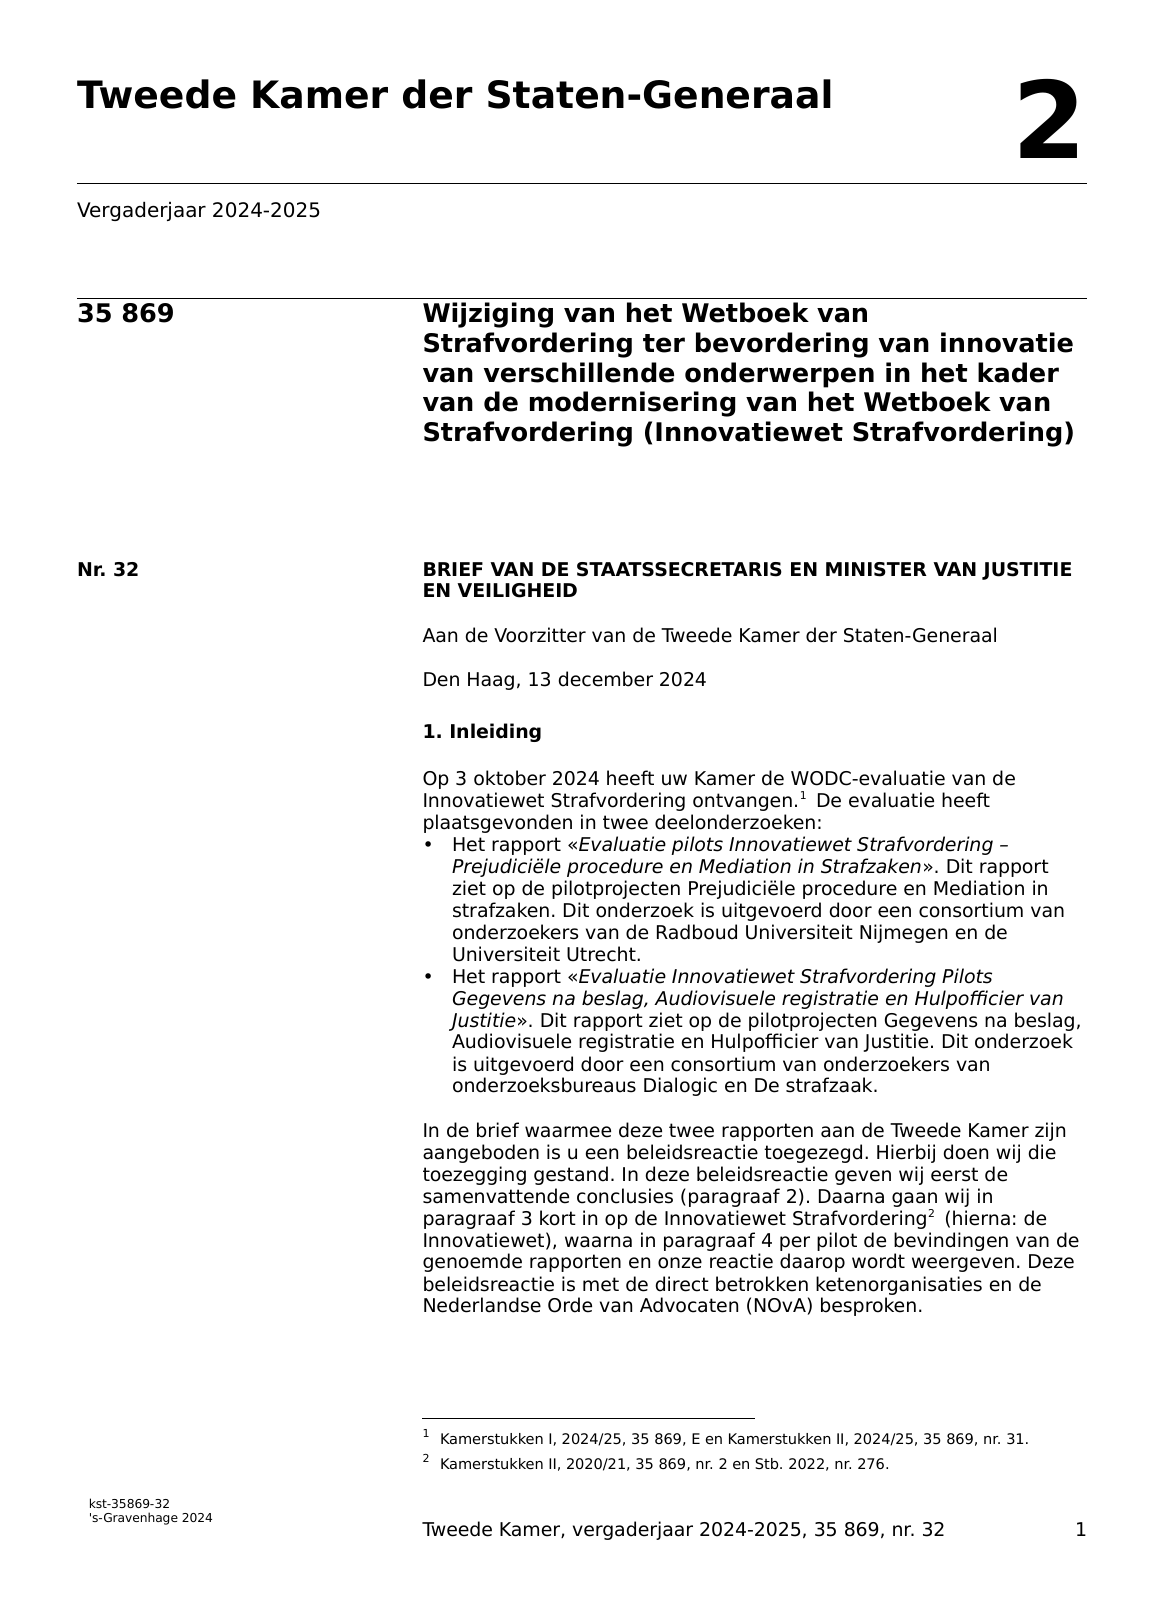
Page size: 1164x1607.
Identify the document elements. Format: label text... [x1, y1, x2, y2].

subtitle Nr. 32 BRIEF VAN DE STAATSSECRETARIS EN MINISTER VAN JUSTITIE EN VEILIGHEID [77, 558, 1087, 602]
text Kamerstukken I, 2024/25, 35 869, E en Kamerstukken II, 2024/25, 35 869, nr. 31. [422, 1427, 1087, 1449]
text kst-35869-32 [88, 1497, 323, 1511]
subtitle 35 869 Wijziging van het Wetboek van Strafvordering ter bevordering van innovatie van verschillende onderwerpen in het kader van de modernisering van het Wetboek van Strafvordering (Innovatiewet Strafvordering) [77, 299, 1087, 447]
text In de brief waarmee deze twee rapporten aan de Tweede Kamer zijn aangeboden is u een beleidsreactie toegezegd. Hierbij doen wij die toezegging gestand. In deze beleidsreactie geven wij eerst de samenvattende conclusies (paragraaf 2). Daarna gaan wij in paragraaf 3 kort in op de Innovatiewet Strafvordering (hierna: de Innovatiewet), waarna in paragraaf 4 per pilot de bevindingen van de genoemde rapporten en onze reactie daarop wordt weergeven. Deze beleidsreactie is met de direct betrokken ketenorganisaties en de Nederlandse Orde van Advocaten (NOvA) besproken. [422, 1119, 1087, 1317]
text 's-Gravenhage 2024 [88, 1511, 323, 1525]
subtitle 1. Inleiding [422, 721, 1087, 743]
text Aan de Voorzitter van de Tweede Kamer der Staten-Generaal [422, 624, 1087, 647]
text • Het rapport «Evaluatie pilots Innovatiewet Strafvordering – Prejudiciële procedure en Mediation in Strafzaken». Dit rapport ziet op de pilotprojecten Prejudiciële procedure en Mediation in strafzaken. Dit onderzoek is uitgevoerd door een consortium van onderzoekers van de Radboud Universiteit Nijmegen en de Universiteit Utrecht. [422, 834, 1087, 966]
table_cell Vergaderjaar 2024-2025 [77, 184, 1087, 298]
text Kamerstukken II, 2020/21, 35 869, nr. 2 en Stb. 2022, nr. 276. [422, 1452, 1087, 1474]
text Den Haag, 13 december 2024 [422, 669, 1087, 691]
text Op 3 oktober 2024 heeft uw Kamer de WODC-evaluatie van de Innovatiewet Strafvordering ontvangen. De evaluatie heeft plaatsgevonden in twee deelonderzoeken: [422, 768, 1087, 834]
table_header Tweede Kamer der Staten-Generaal [77, 59, 886, 183]
text • Het rapport «Evaluatie Innovatiewet Strafvordering Pilots Gegevens na beslag, Audiovisuele registratie en Hulpofficier van Justitie». Dit rapport ziet op de pilotprojecten Gegevens na beslag, Audiovisuele registratie en Hulpofficier van Justitie. Dit onderzoek is uitgevoerd door een consortium van onderzoekers van onderzoeksbureaus Dialogic en De strafzaak. [422, 966, 1087, 1097]
table_header 2 [886, 59, 1087, 183]
